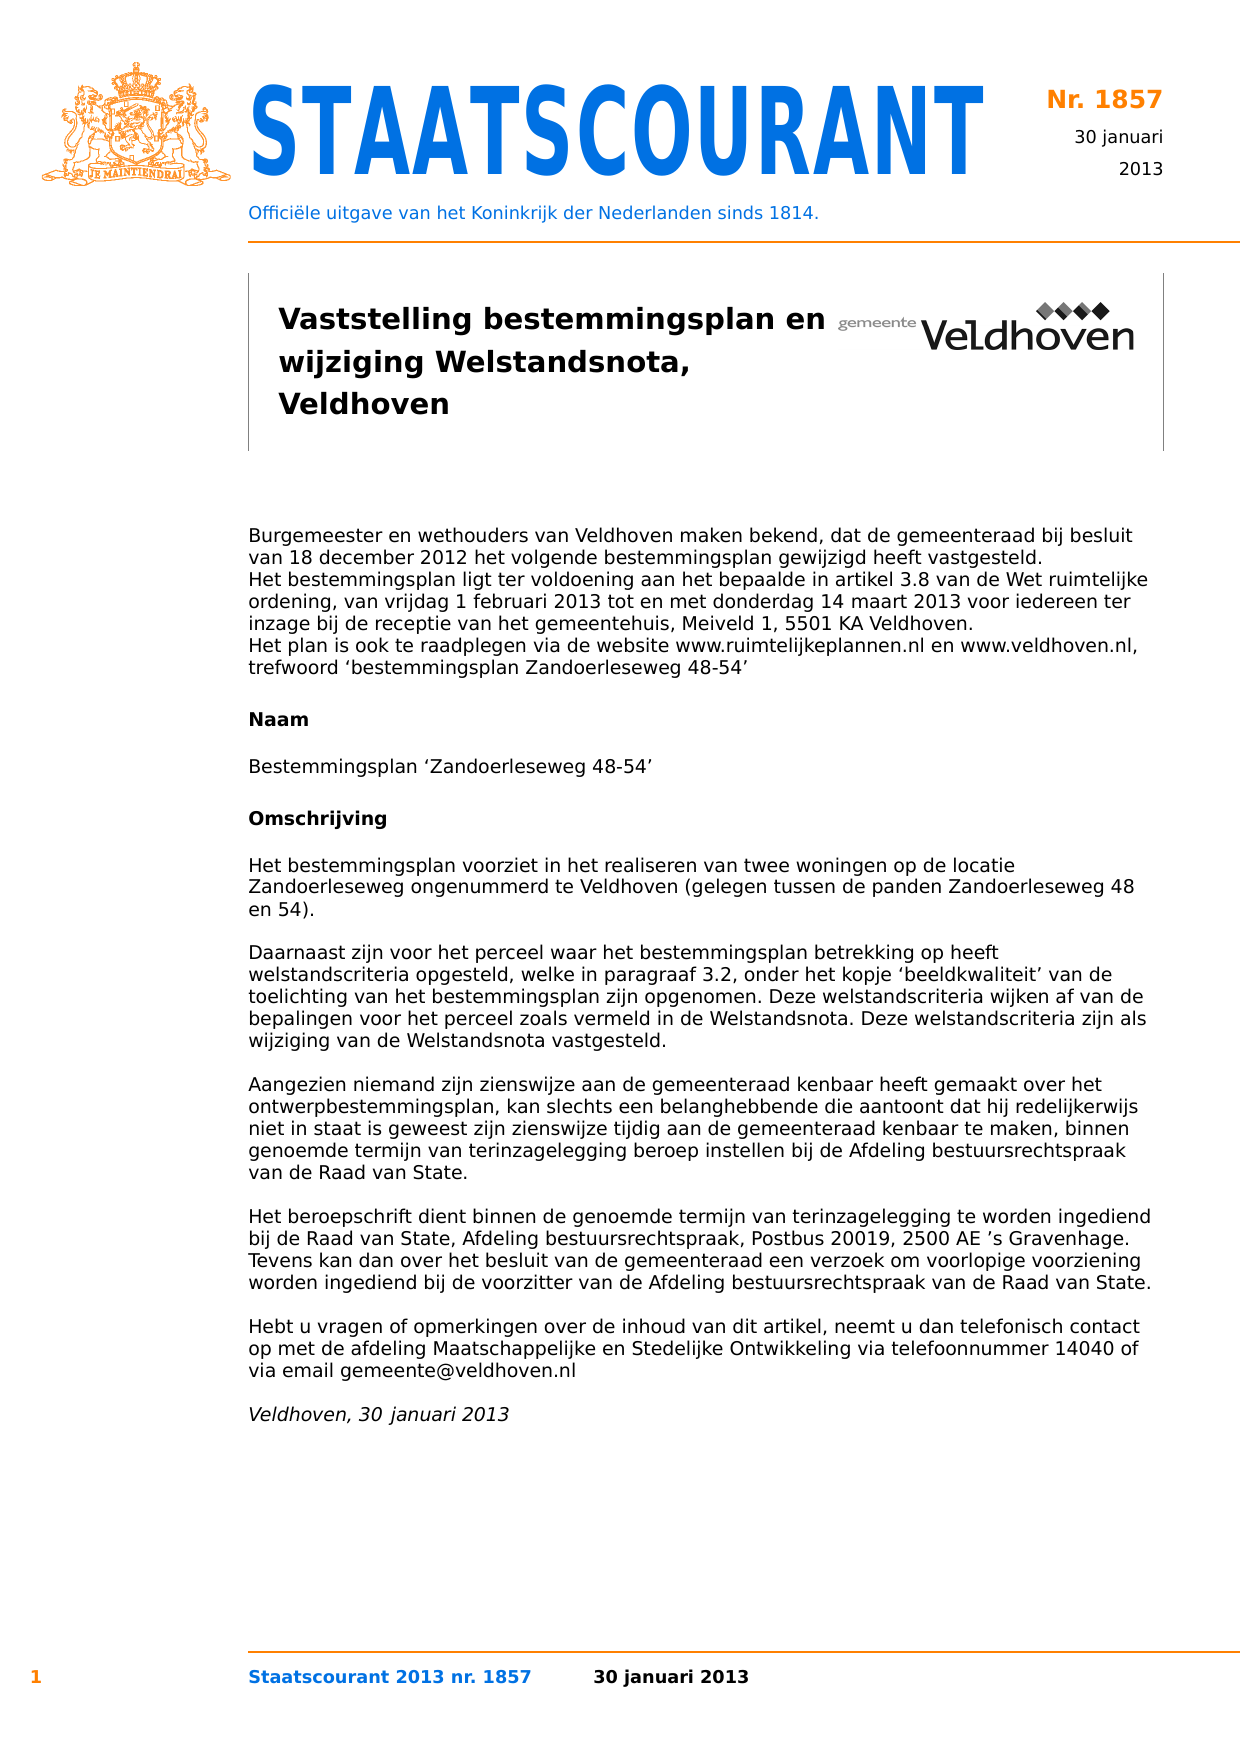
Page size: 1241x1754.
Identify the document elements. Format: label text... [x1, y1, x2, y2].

text Het beroepschrift dient binnen de genoemde termijn van terinzagelegging te worden ingediend bij de Raad van State, Afdeling bestuursrechtspraak, Postbus 20019, 2500 AE ’s Gravenhage. Tevens kan dan over het besluit van de gemeenteraad een verzoek om voorlopige voorziening worden ingediend bij de voorzitter van de Afdeling bestuursrechtspraak van de Raad van State. [248, 1206, 1163, 1294]
table_header STAATSCOURANT [248, 62, 998, 203]
text Hebt u vragen of opmerkingen over de inhoud van dit artikel, neemt u dan telefonisch contact op met de afdeling Maatschappelijke en Stedelijke Ontwikkeling via telefoonnummer 14040 of via email gemeente@veldhoven.nl [248, 1316, 1163, 1382]
table_cell Officiële uitgave van het Koninkrijk der Nederlanden sinds 1814. [248, 203, 1240, 241]
text Veldhoven, 30 januari 2013 [248, 1403, 1163, 1425]
text Het bestemmingsplan voorziet in het realiseren van twee woningen op de locatie Zandoerleseweg ongenummerd te Veldhoven (gelegen tussen de panden Zandoerleseweg 48 en 54). [248, 854, 1163, 920]
text Burgemeester en wethouders van Veldhoven maken bekend, dat de gemeenteraad bij besluit van 18 december 2012 het volgende bestemmingsplan gewijzigd heeft vastgesteld. [248, 525, 1163, 569]
subtitle Omschrijving [248, 807, 1163, 829]
subtitle Naam [248, 708, 1163, 731]
text Het plan is ook te raadplegen via de website www.ruimtelijkeplannen.nl en www.veldhoven.nl, trefwoord ‘bestemmingsplan Zandoerleseweg 48-54’ [248, 634, 1163, 678]
text Daarnaast zijn voor het perceel waar het bestemmingsplan betrekking op heeft welstandscriteria opgesteld, welke in paragraaf 3.2, onder het kopje ‘beeldkwaliteit’ van de toelichting van het bestemmingsplan zijn opgenomen. Deze welstandscriteria wijken af van de bepalingen voor het perceel zoals vermeld in de Welstandsnota. Deze welstandscriteria zijn als wijziging van de Welstandsnota vastgesteld. [248, 942, 1163, 1052]
table_header Nr. 1857 [998, 62, 1240, 121]
table_cell 2013 [998, 153, 1240, 203]
text Bestemmingsplan ‘Zandoerleseweg 48-54’ [248, 756, 1163, 777]
table_cell 30 januari [998, 121, 1240, 153]
text Het bestemmingsplan ligt ter voldoening aan het bepaalde in artikel 3.8 van de Wet ruimtelijke ordening, van vrijdag 1 februari 2013 tot en met donderdag 14 maart 2013 voor iedereen ter inzage bij de receptie van het gemeentehuis, Meiveld 1, 5501 KA Veldhoven. [248, 569, 1163, 634]
table_header [25, 62, 248, 241]
picture [838, 302, 1134, 350]
text Aangezien niemand zijn zienswijze aan de gemeenteraad kenbaar heeft gemaakt over het ontwerpbestemmingsplan, kan slechts een belanghebbende die aantoont dat hij redelijkerwijs niet in staat is geweest zijn zienswijze tijdig aan de gemeenteraad kenbaar te maken, binnen genoemde termijn van terinzagelegging beroep instellen bij de Afdeling bestuursrechtspraak van de Raad van State. [248, 1074, 1163, 1184]
subtitle Vaststelling bestemmingsplan en wijziging Welstandsnota, Veldhoven [249, 273, 1163, 451]
picture [41, 62, 231, 186]
